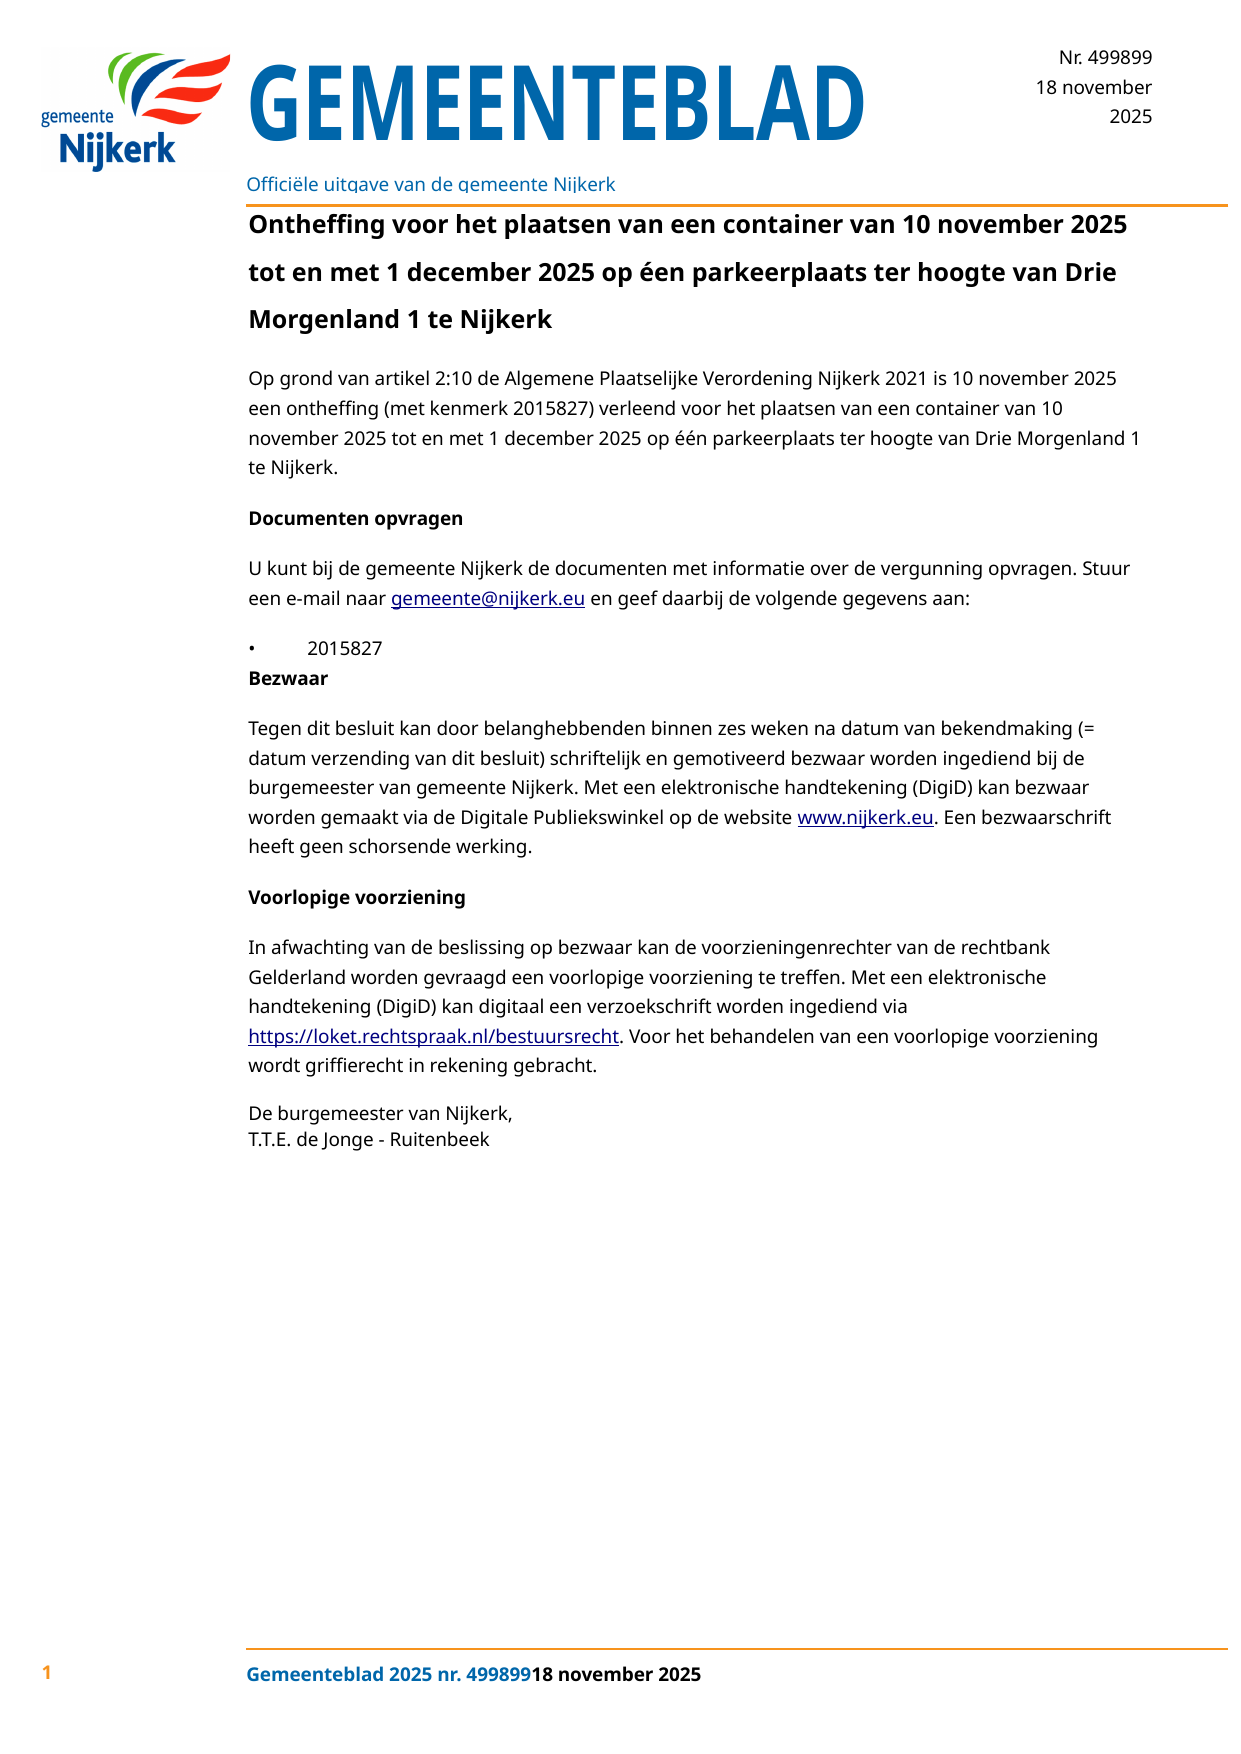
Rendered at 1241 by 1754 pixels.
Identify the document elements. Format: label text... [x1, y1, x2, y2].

text U kunt bij de gemeente Nijkerk de documenten met informatie over de vergunning opvragen. Stuur een e-mail naar gemeente@nijkerk.eu en geef daarbij de volgende gegevens aan: [248, 555, 1152, 610]
text In afwachting van de beslissing op bezwaar kan de voorzieningenrechter van de rechtbank Gelderland worden gevraagd een voorlopige voorziening te treffen. Met een elektronische handtekening (DigiD) kan digitaal een verzoekschrift worden ingediend via https://loket.rechtspraak.nl/bestuursrecht. Voor het behandelen van een voorlopige voorziening wordt griffierecht in rekening gebracht. [248, 934, 1152, 1078]
text T.T.E. de Jonge - Ruitenbeek [248, 1126, 1152, 1152]
picture [41, 47, 231, 172]
list 2015827 [248, 635, 1152, 661]
text Bezwaar [248, 665, 1152, 690]
text Voorlopige voorziening [248, 884, 1152, 909]
text De burgemeester van Nijkerk, [248, 1100, 1152, 1126]
text Ontheffing voor het plaatsen van een container van 10 november 2025 tot en met 1 december 2025 op éen parkeerplaats ter hoogte van Drie Morgenland 1 te Nijkerk [248, 207, 1152, 336]
text Documenten opvragen [248, 505, 1152, 530]
text Op grond van artikel 2:10 de Algemene Plaatselijke Verordening Nijkerk 2021 is 10 november 2025 een ontheffing (met kenmerk 2015827) verleend voor het plaatsen van een container van 10 november 2025 tot en met 1 december 2025 op één parkeerplaats ter hoogte van Drie Morgenland 1 te Nijkerk. [248, 366, 1152, 480]
text Tegen dit besluit kan door belanghebbenden binnen zes weken na datum van bekendmaking (= datum verzending van dit besluit) schriftelijk en gemotiveerd bezwaar worden ingediend bij de burgemeester van gemeente Nijkerk. Met een elektronische handtekening (DigiD) kan bezwaar worden gemaakt via de Digitale Publiekswinkel op de website www.nijkerk.eu. Een bezwaarschrift heeft geen schorsende werking. [248, 715, 1152, 859]
